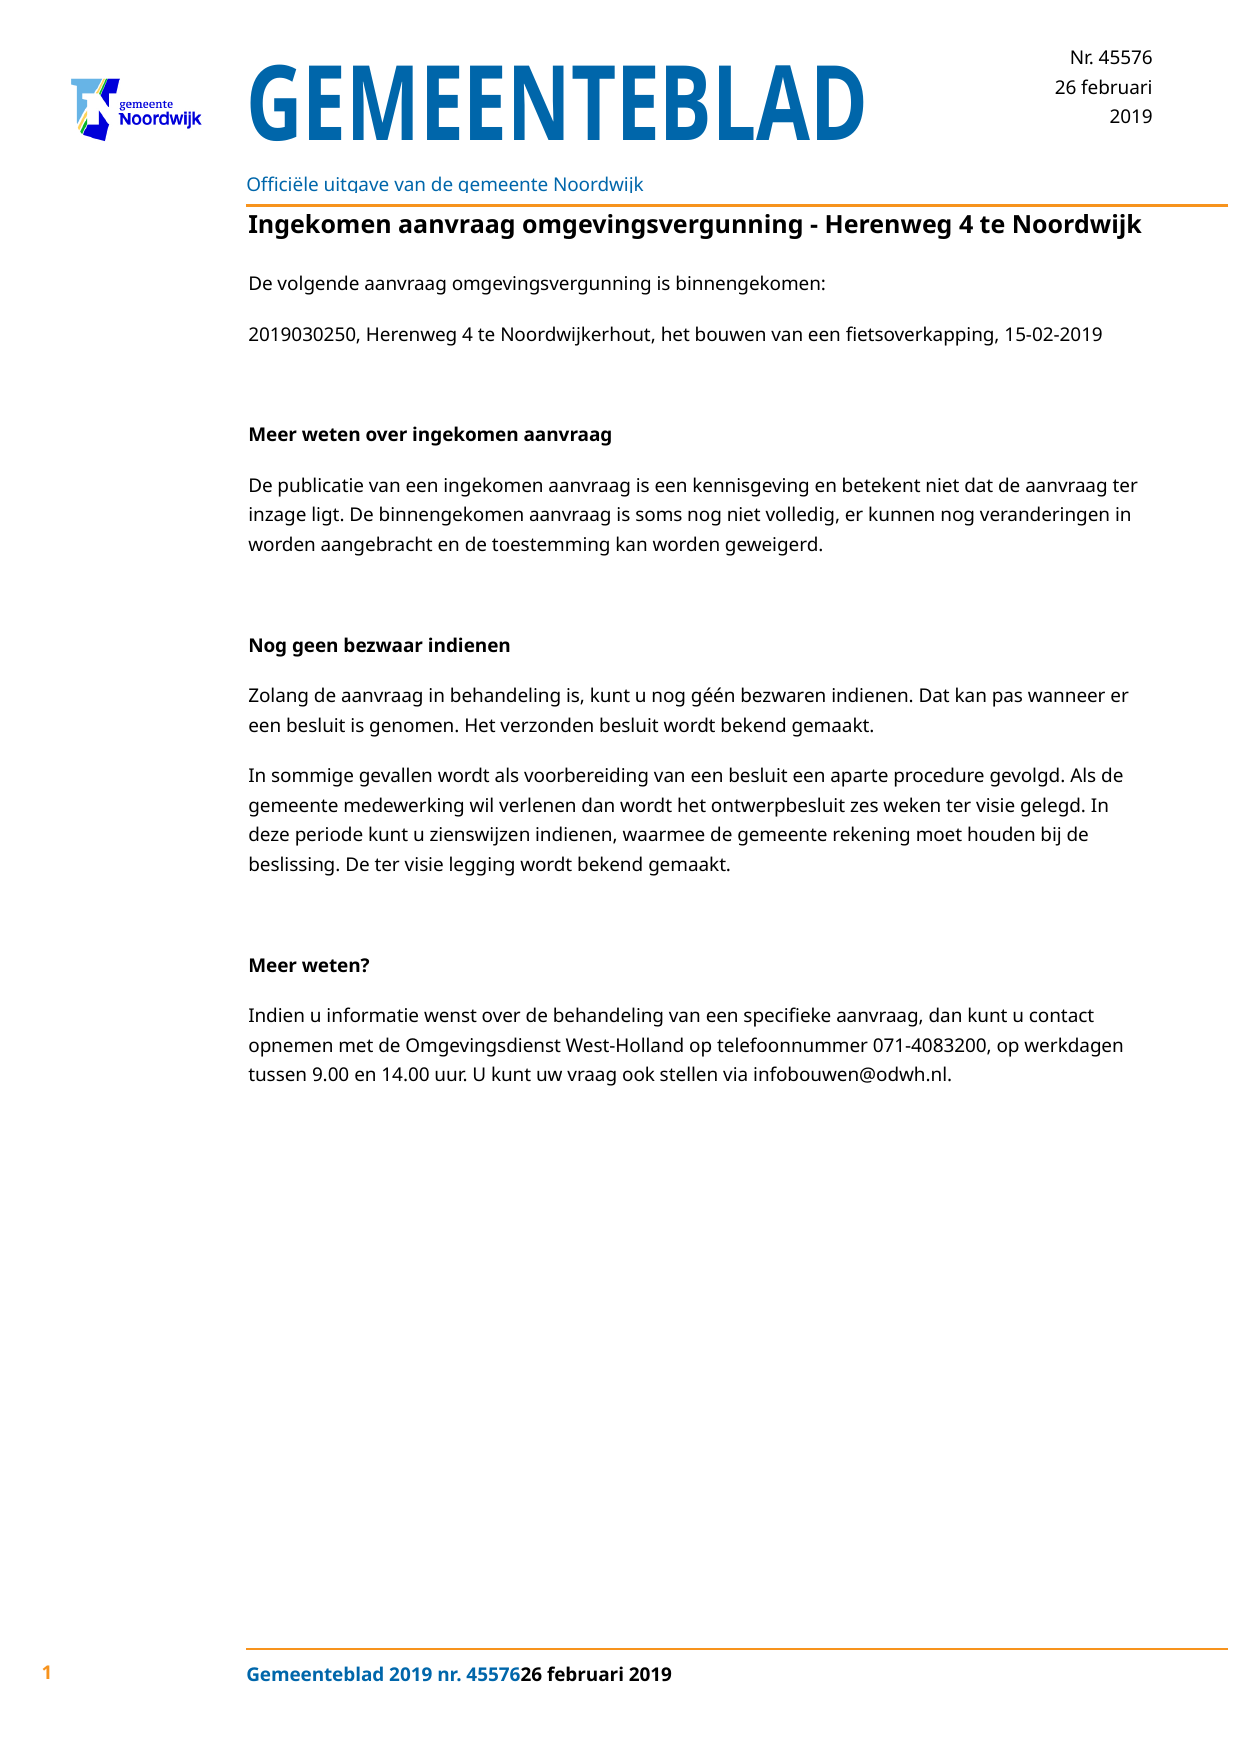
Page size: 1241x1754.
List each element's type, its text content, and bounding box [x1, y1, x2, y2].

text De publicatie van een ingekomen aanvraag is een kennisgeving en betekent niet dat de aanvraag ter inzage ligt. De binnengekomen aanvraag is soms nog niet volledig, er kunnen nog veranderingen in worden aangebracht en de toestemming kan worden geweigerd. [248, 472, 1152, 557]
text Indien u informatie wenst over de behandeling van een specifieke aanvraag, dan kunt u contact opnemen met de Omgevingsdienst West-Holland op telefoonnummer 071-4083200, op werkdagen tussen 9.00 en 14.00 uur. U kunt uw vraag ook stellen via infobouwen@odwh.nl. [248, 1002, 1152, 1087]
text Meer weten over ingekomen aanvraag [248, 422, 1152, 447]
text De volgende aanvraag omgevingsvergunning is binnengekomen: [248, 270, 1152, 296]
picture [41, 47, 231, 172]
text Zolang de aanvraag in behandeling is, kunt u nog géén bezwaren indienen. Dat kan pas wanneer er een besluit is genomen. Het verzonden besluit wordt bekend gemaakt. [248, 682, 1152, 738]
text In sommige gevallen wordt als voorbereiding van een besluit een aparte procedure gevolgd. Als de gemeente medewerking wil verlenen dan wordt het ontwerpbesluit zes weken ter visie gelegd. In deze periode kunt u zienswijzen indienen, waarmee de gemeente rekening moet houden bij de beslissing. De ter visie legging wordt bekend gemaakt. [248, 762, 1152, 877]
text Nog geen bezwaar indienen [248, 632, 1152, 658]
text 2019030250, Herenweg 4 te Noordwijkerhout, het bouwen van een fietsoverkapping, 15-02-2019 [248, 321, 1152, 346]
text Ingekomen aanvraag omgevingsvergunning - Herenweg 4 te Noordwijk [248, 207, 1152, 241]
text Meer weten? [248, 952, 1152, 978]
